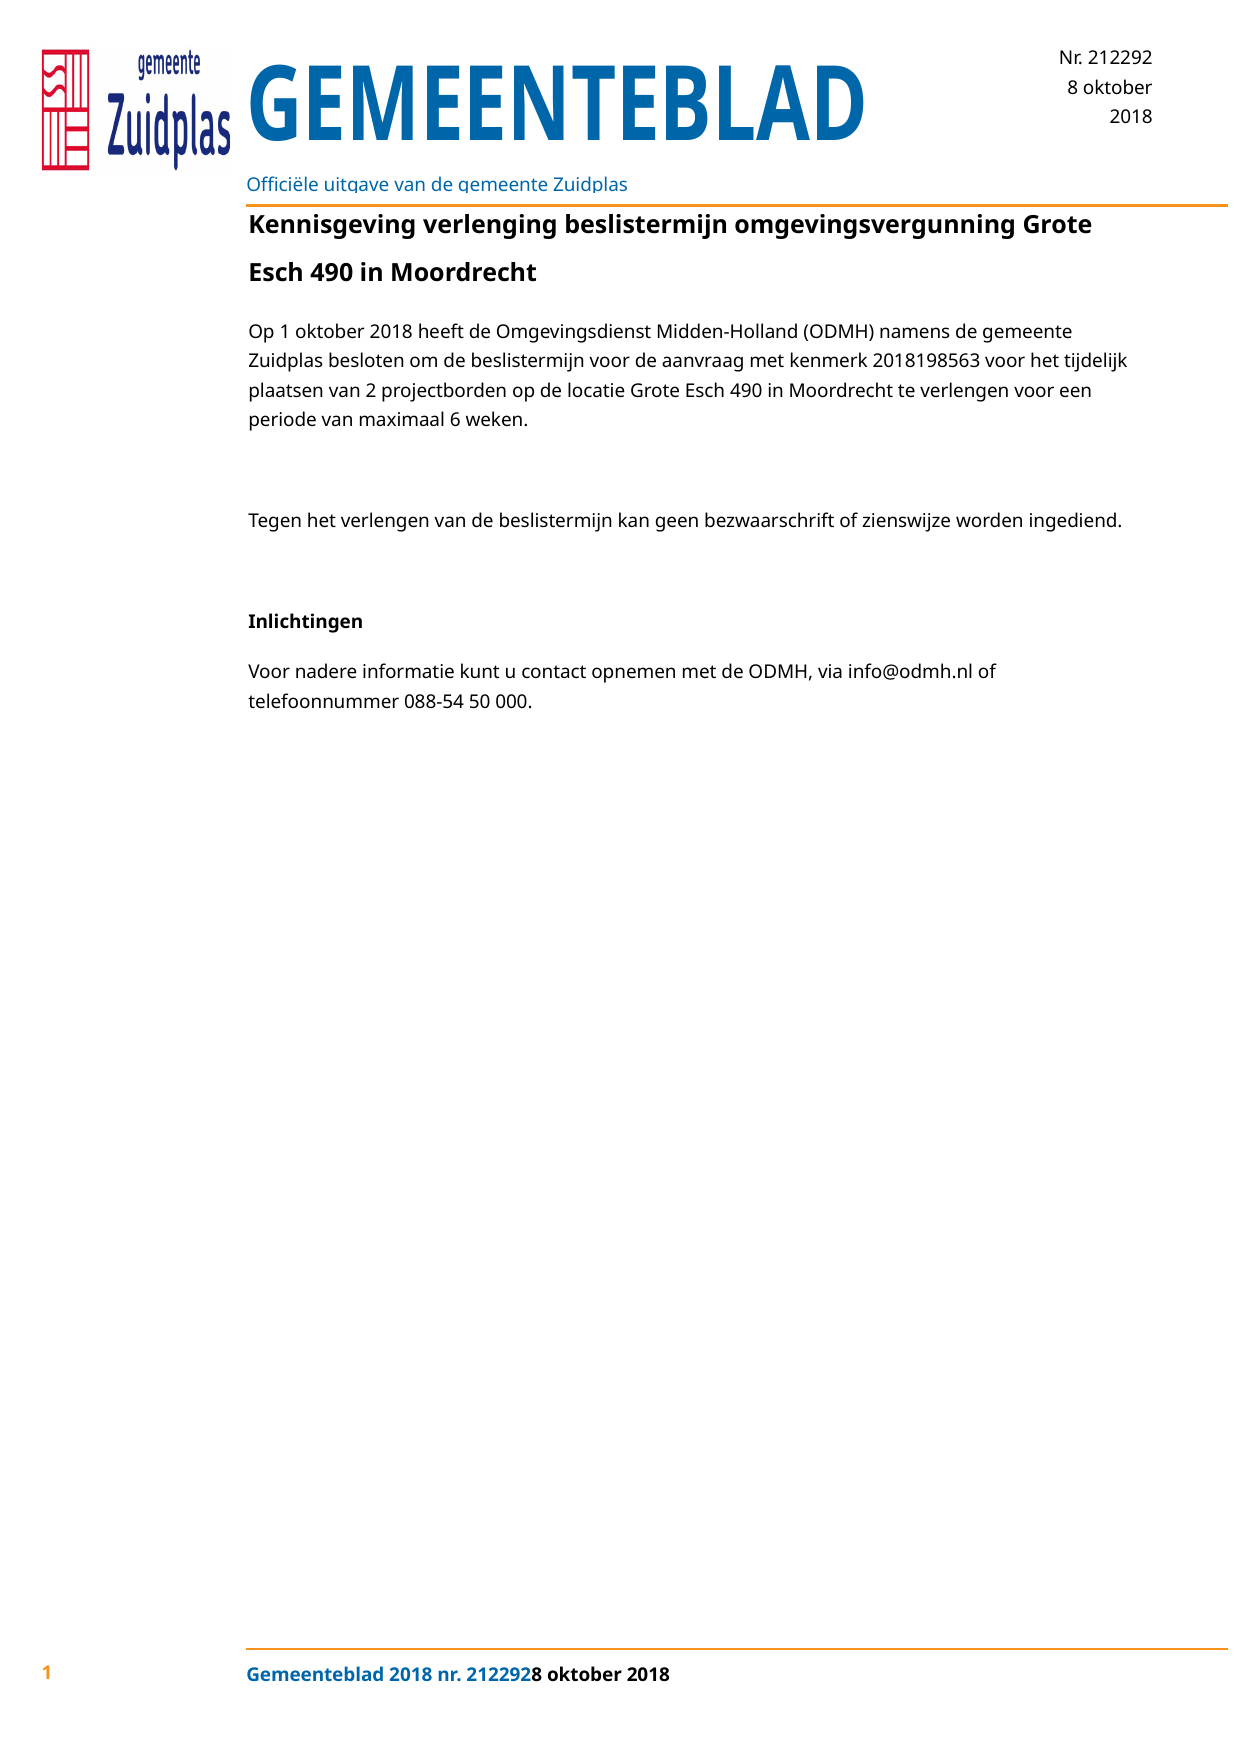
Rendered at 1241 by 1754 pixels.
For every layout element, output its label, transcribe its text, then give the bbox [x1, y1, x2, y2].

text Op 1 oktober 2018 heeft de Omgevingsdienst Midden-Holland (ODMH) namens de gemeente Zuidplas besloten om de beslistermijn voor de aanvraag met kenmerk 2018198563 voor het tijdelijk plaatsen van 2 projectborden op de locatie Grote Esch 490 in Moordrecht te verlengen voor een periode van maximaal 6 weken. [248, 318, 1152, 432]
text Tegen het verlengen van de beslistermijn kan geen bezwaarschrift of zienswijze worden ingediend. [248, 507, 1152, 533]
text Voor nadere informatie kunt u contact opnemen met de ODMH, via info@odmh.nl of telefoonnummer 088-54 50 000. [248, 659, 1152, 714]
picture [41, 47, 231, 172]
text Inlichtingen [248, 608, 1152, 634]
text Kennisgeving verlenging beslistermijn omgevingsvergunning Grote Esch 490 in Moordrecht [248, 207, 1152, 288]
